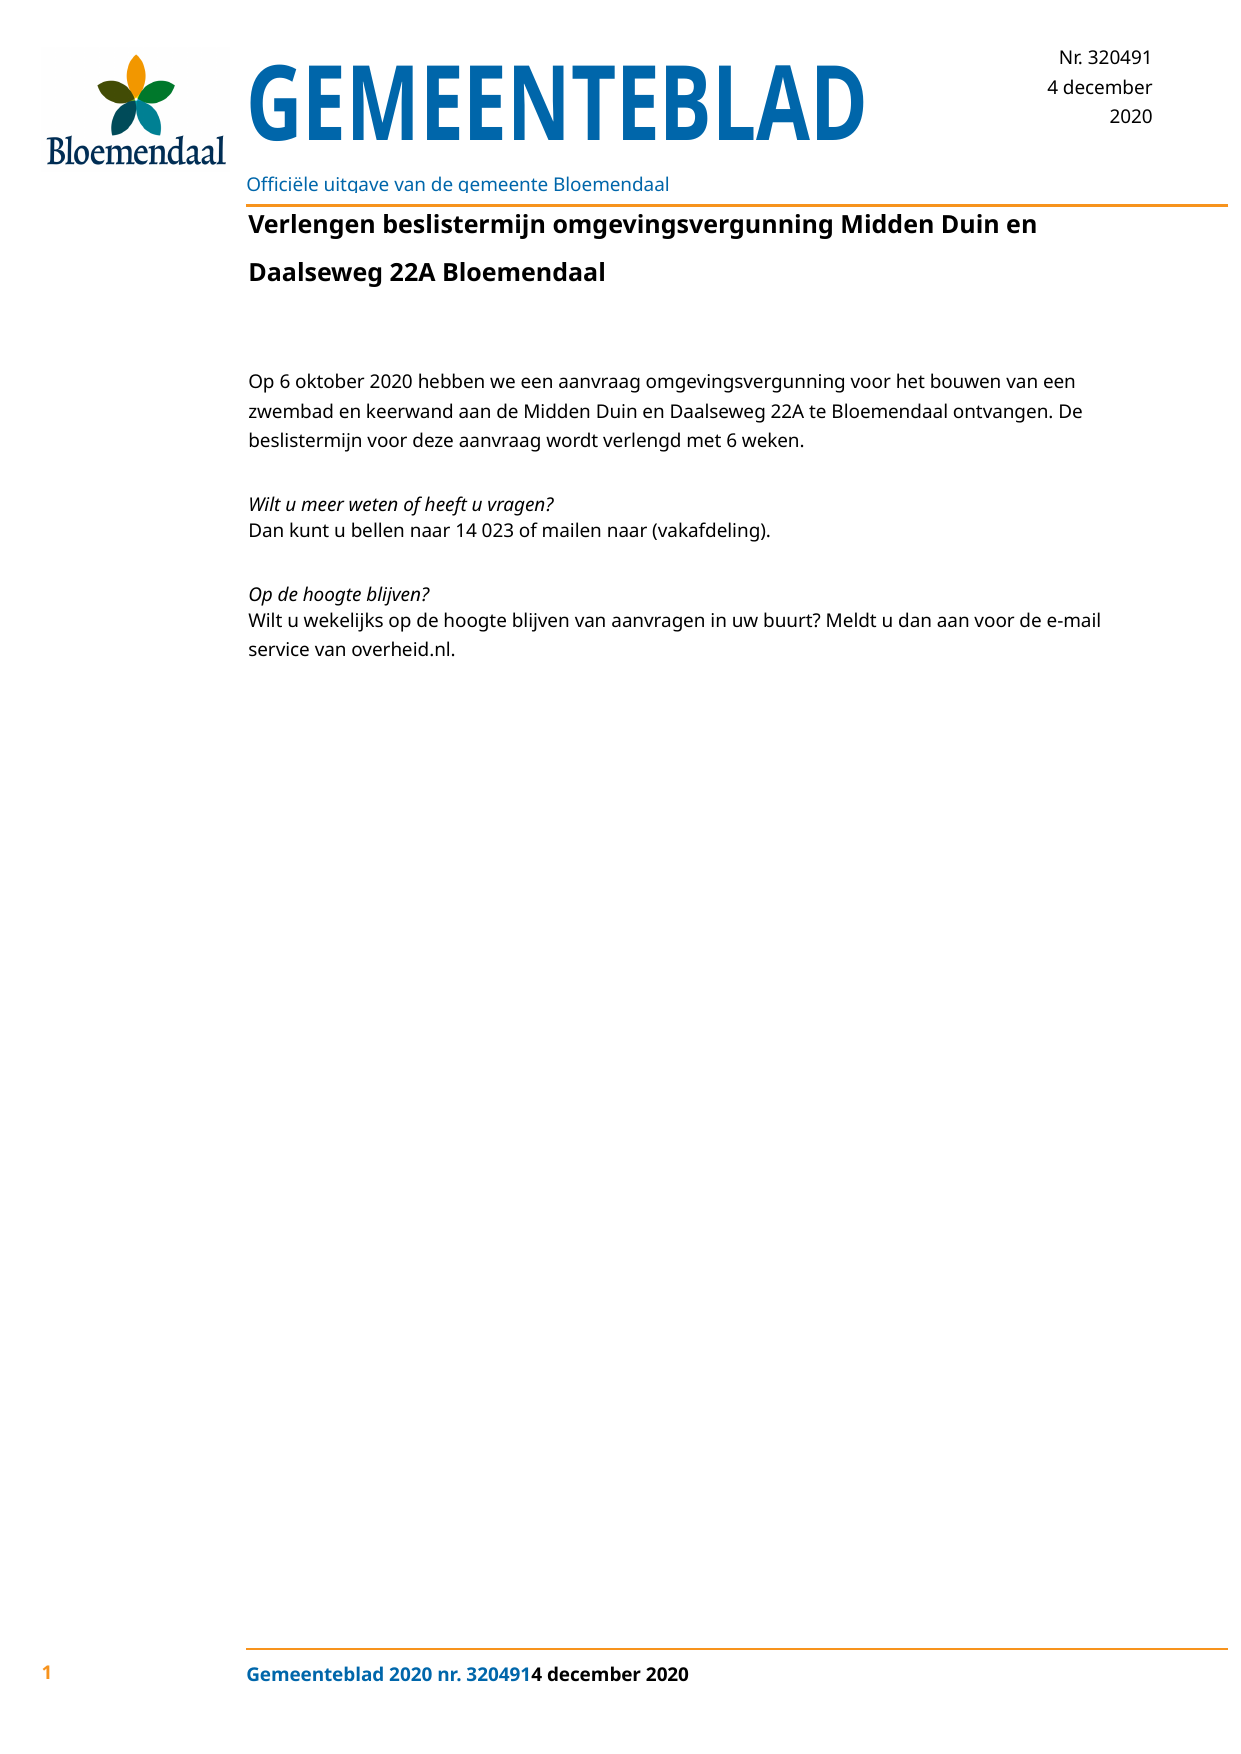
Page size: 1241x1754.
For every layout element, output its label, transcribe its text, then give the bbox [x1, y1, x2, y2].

text Verlengen beslistermijn omgevingsvergunning Midden Duin en Daalseweg 22A Bloemendaal [248, 207, 1152, 288]
text Wilt u meer weten of heeft u vragen? [248, 491, 1152, 517]
picture [41, 47, 231, 172]
text Op de hoogte blijven? [248, 581, 1152, 607]
text Dan kunt u bellen naar 14 023 of mailen naar (vakafdeling). [248, 517, 1152, 543]
text Op 6 oktober 2020 hebben we een aanvraag omgevingsvergunning voor het bouwen van een zwembad en keerwand aan de Midden Duin en Daalseweg 22A te Bloemendaal ontvangen. De beslistermijn voor deze aanvraag wordt verlengd met 6 weken. [248, 368, 1152, 453]
text Wilt u wekelijks op de hoogte blijven van aanvragen in uw buurt? Meldt u dan aan voor de e-mail service van overheid.nl. [248, 607, 1152, 662]
